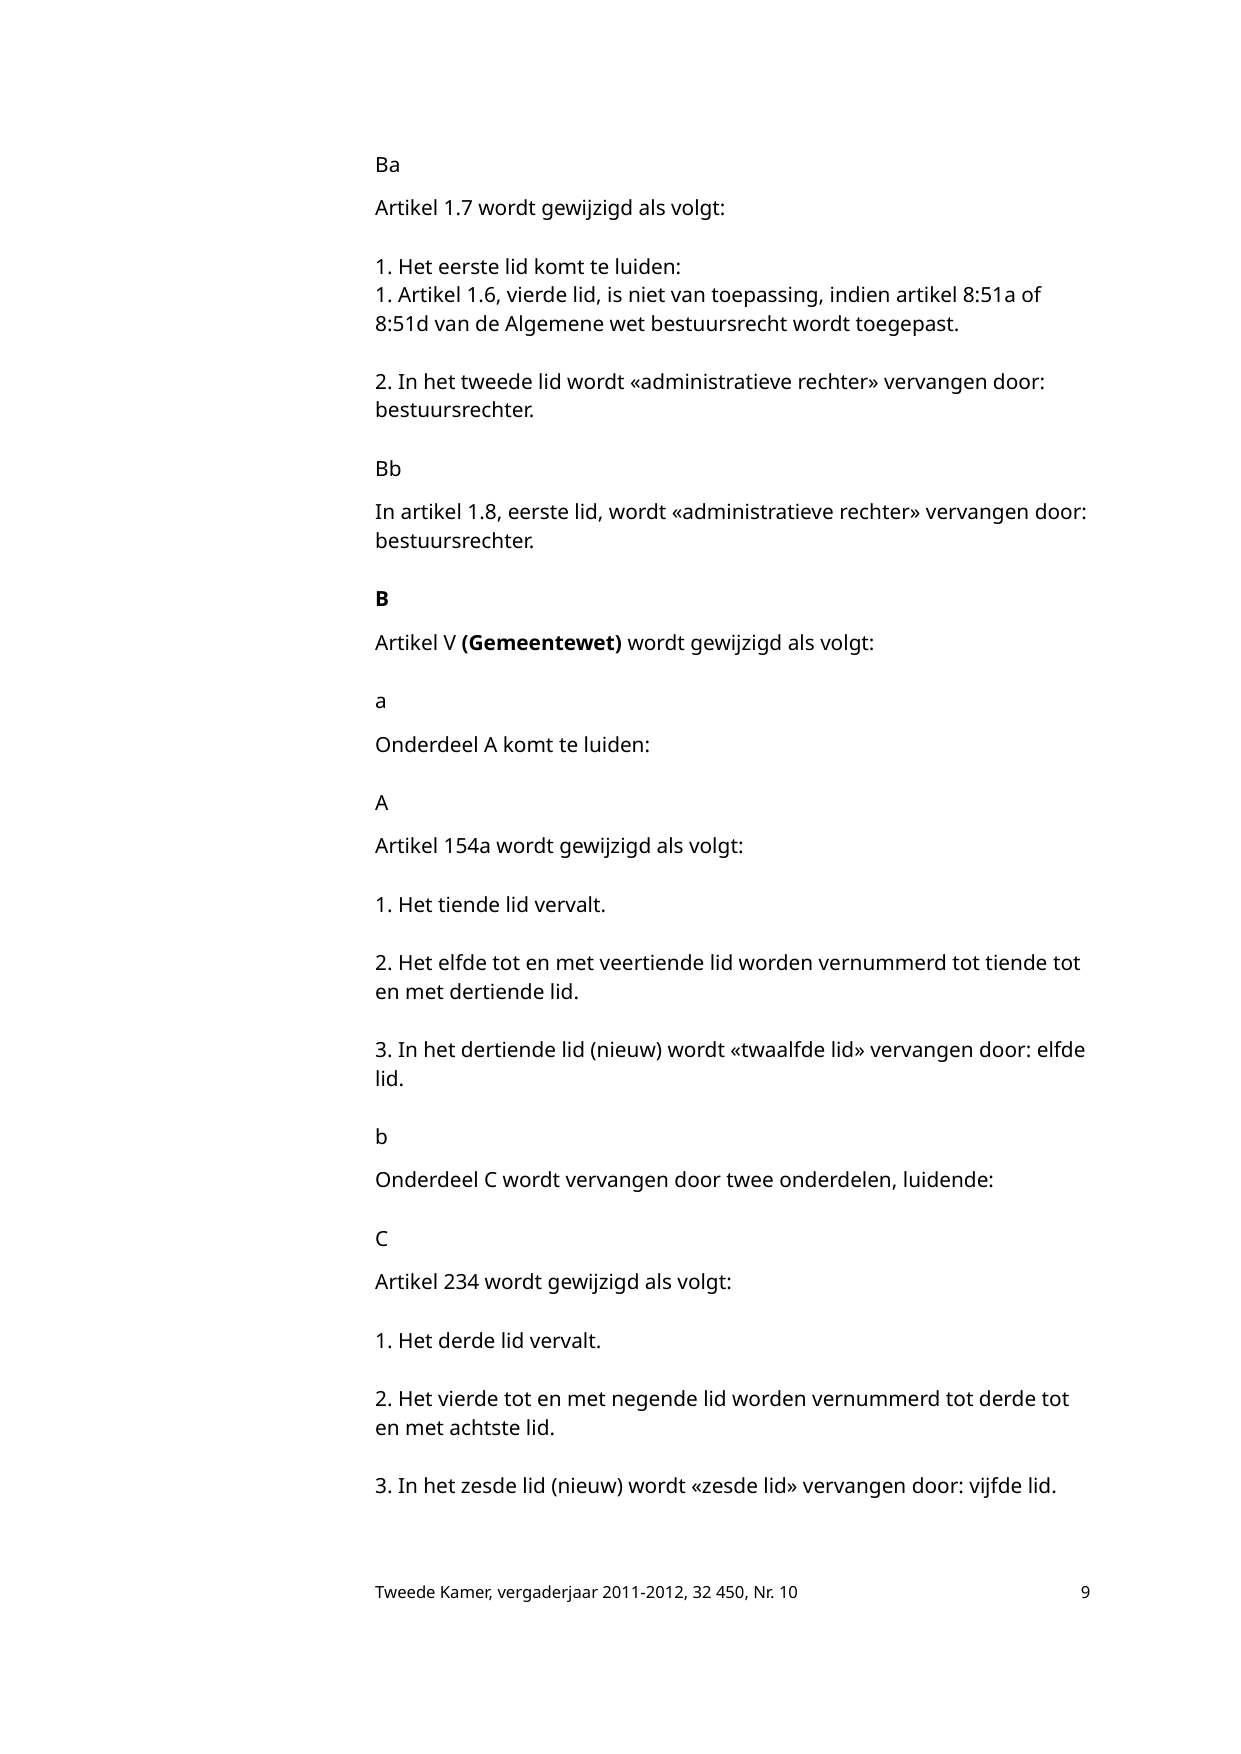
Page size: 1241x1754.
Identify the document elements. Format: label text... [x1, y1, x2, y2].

text 1. Het derde lid vervalt. [375, 1326, 1090, 1354]
text Artikel 1.7 wordt gewijzigd als volgt: [375, 193, 1090, 222]
text Onderdeel A komt te luiden: [375, 730, 1090, 758]
text C [375, 1224, 1090, 1252]
text 2. Het vierde tot en met negende lid worden vernummerd tot derde tot en met achtste lid. [375, 1384, 1090, 1441]
text 2. Het elfde tot en met veertiende lid worden vernummerd tot tiende tot en met dertiende lid. [375, 948, 1090, 1005]
text 1. Het eerste lid komt te luiden: [375, 252, 1090, 280]
text a [375, 686, 1090, 715]
text b [375, 1122, 1090, 1151]
text Artikel V (Gemeentewet) wordt gewijzigd als volgt: [375, 628, 1090, 656]
text Bb [375, 454, 1090, 482]
text 3. In het dertiende lid (nieuw) wordt «twaalfde lid» vervangen door: elfde lid. [375, 1035, 1090, 1092]
text 1. Het tiende lid vervalt. [375, 890, 1090, 918]
text 3. In het zesde lid (nieuw) wordt «zesde lid» vervangen door: vijfde lid. [375, 1471, 1090, 1500]
text In artikel 1.8, eerste lid, wordt «administratieve rechter» vervangen door: bestuursrechter. [375, 497, 1090, 554]
text 1. Artikel 1.6, vierde lid, is niet van toepassing, indien artikel 8:51a of 8:51d van de Algemene wet bestuursrecht wordt toegepast. [375, 280, 1090, 337]
text Ba [375, 150, 1090, 178]
text Artikel 234 wordt gewijzigd als volgt: [375, 1267, 1090, 1296]
text 2. In het tweede lid wordt «administratieve rechter» vervangen door: bestuursrechter. [375, 367, 1090, 424]
text A [375, 788, 1090, 817]
text Onderdeel C wordt vervangen door twee onderdelen, luidende: [375, 1166, 1090, 1194]
text Artikel 154a wordt gewijzigd als volgt: [375, 832, 1090, 860]
text B [375, 584, 1090, 613]
